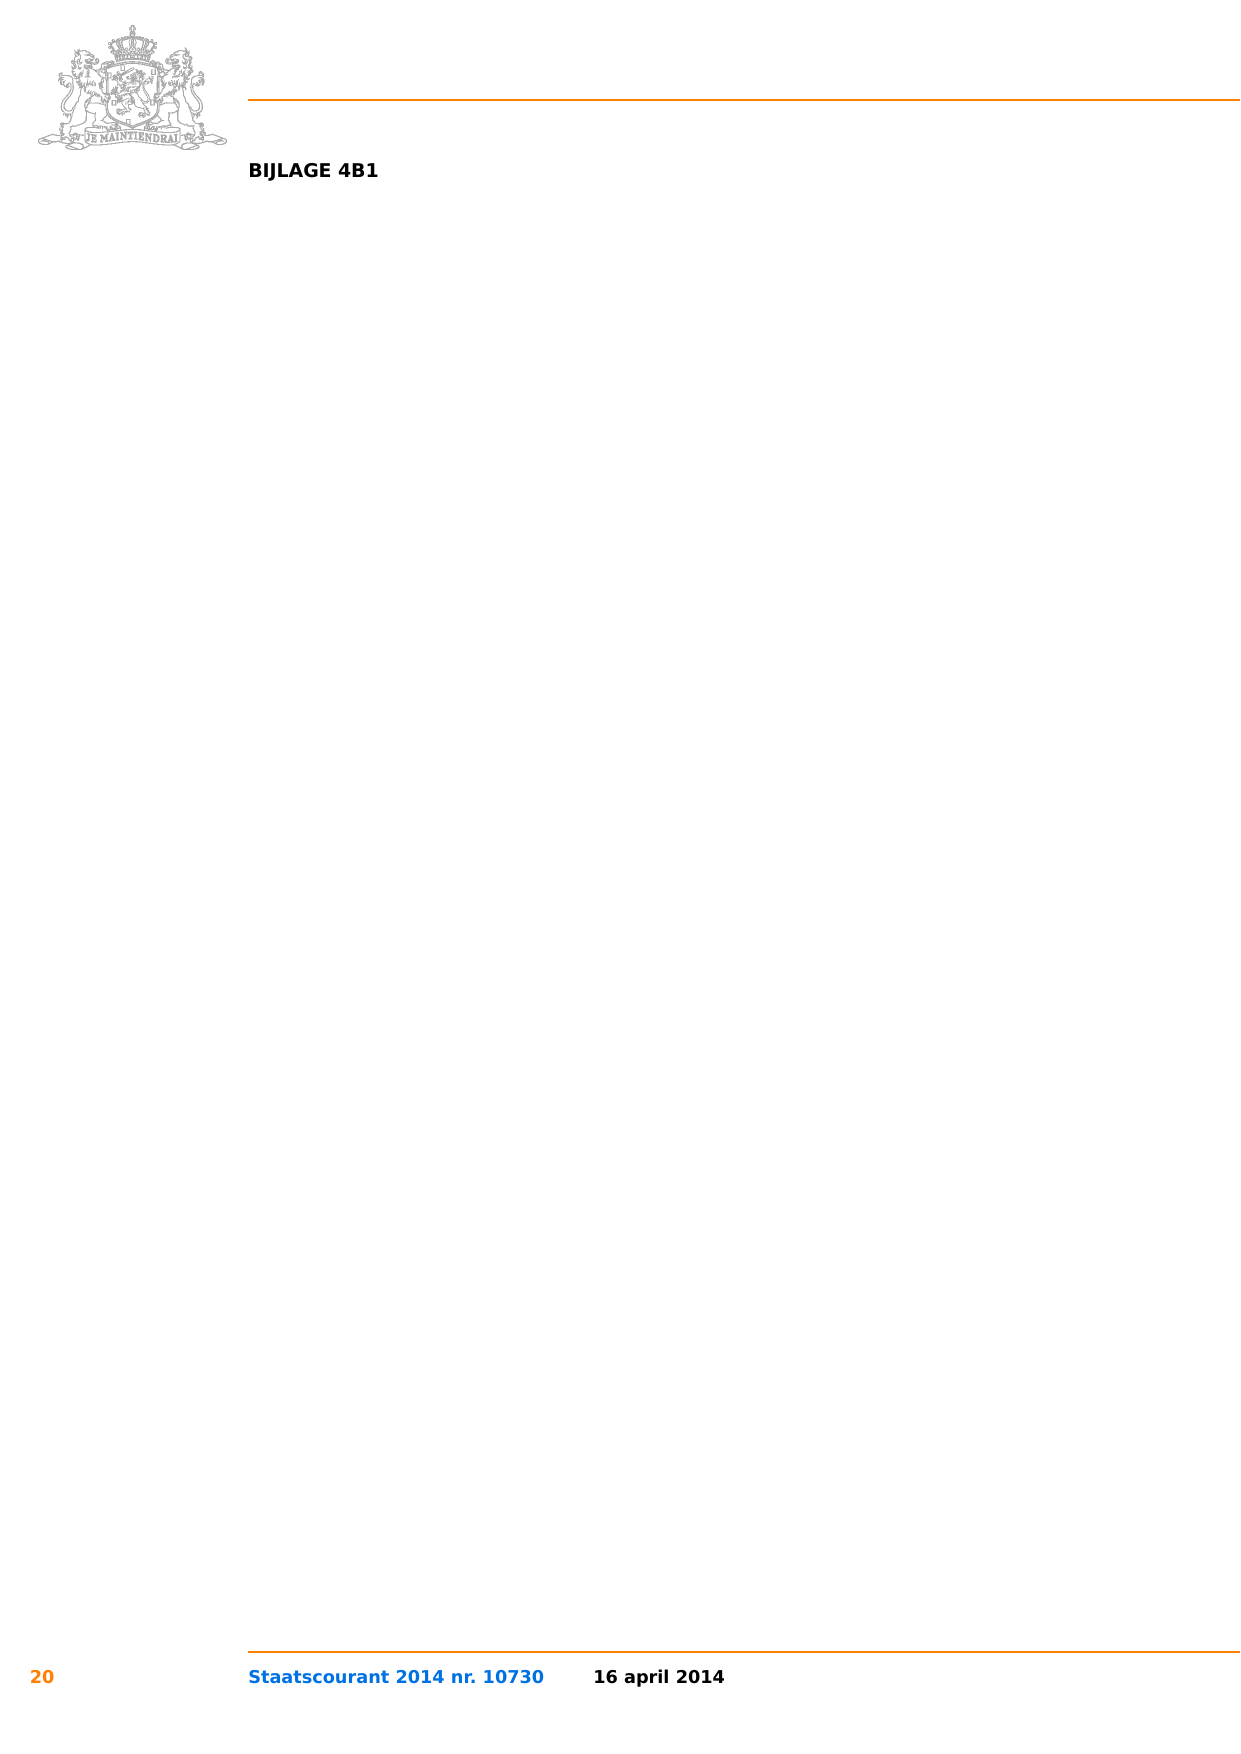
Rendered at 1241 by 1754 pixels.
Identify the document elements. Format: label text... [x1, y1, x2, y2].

subtitle BIJLAGE 4B1 [248, 160, 1163, 182]
picture [38, 25, 227, 150]
